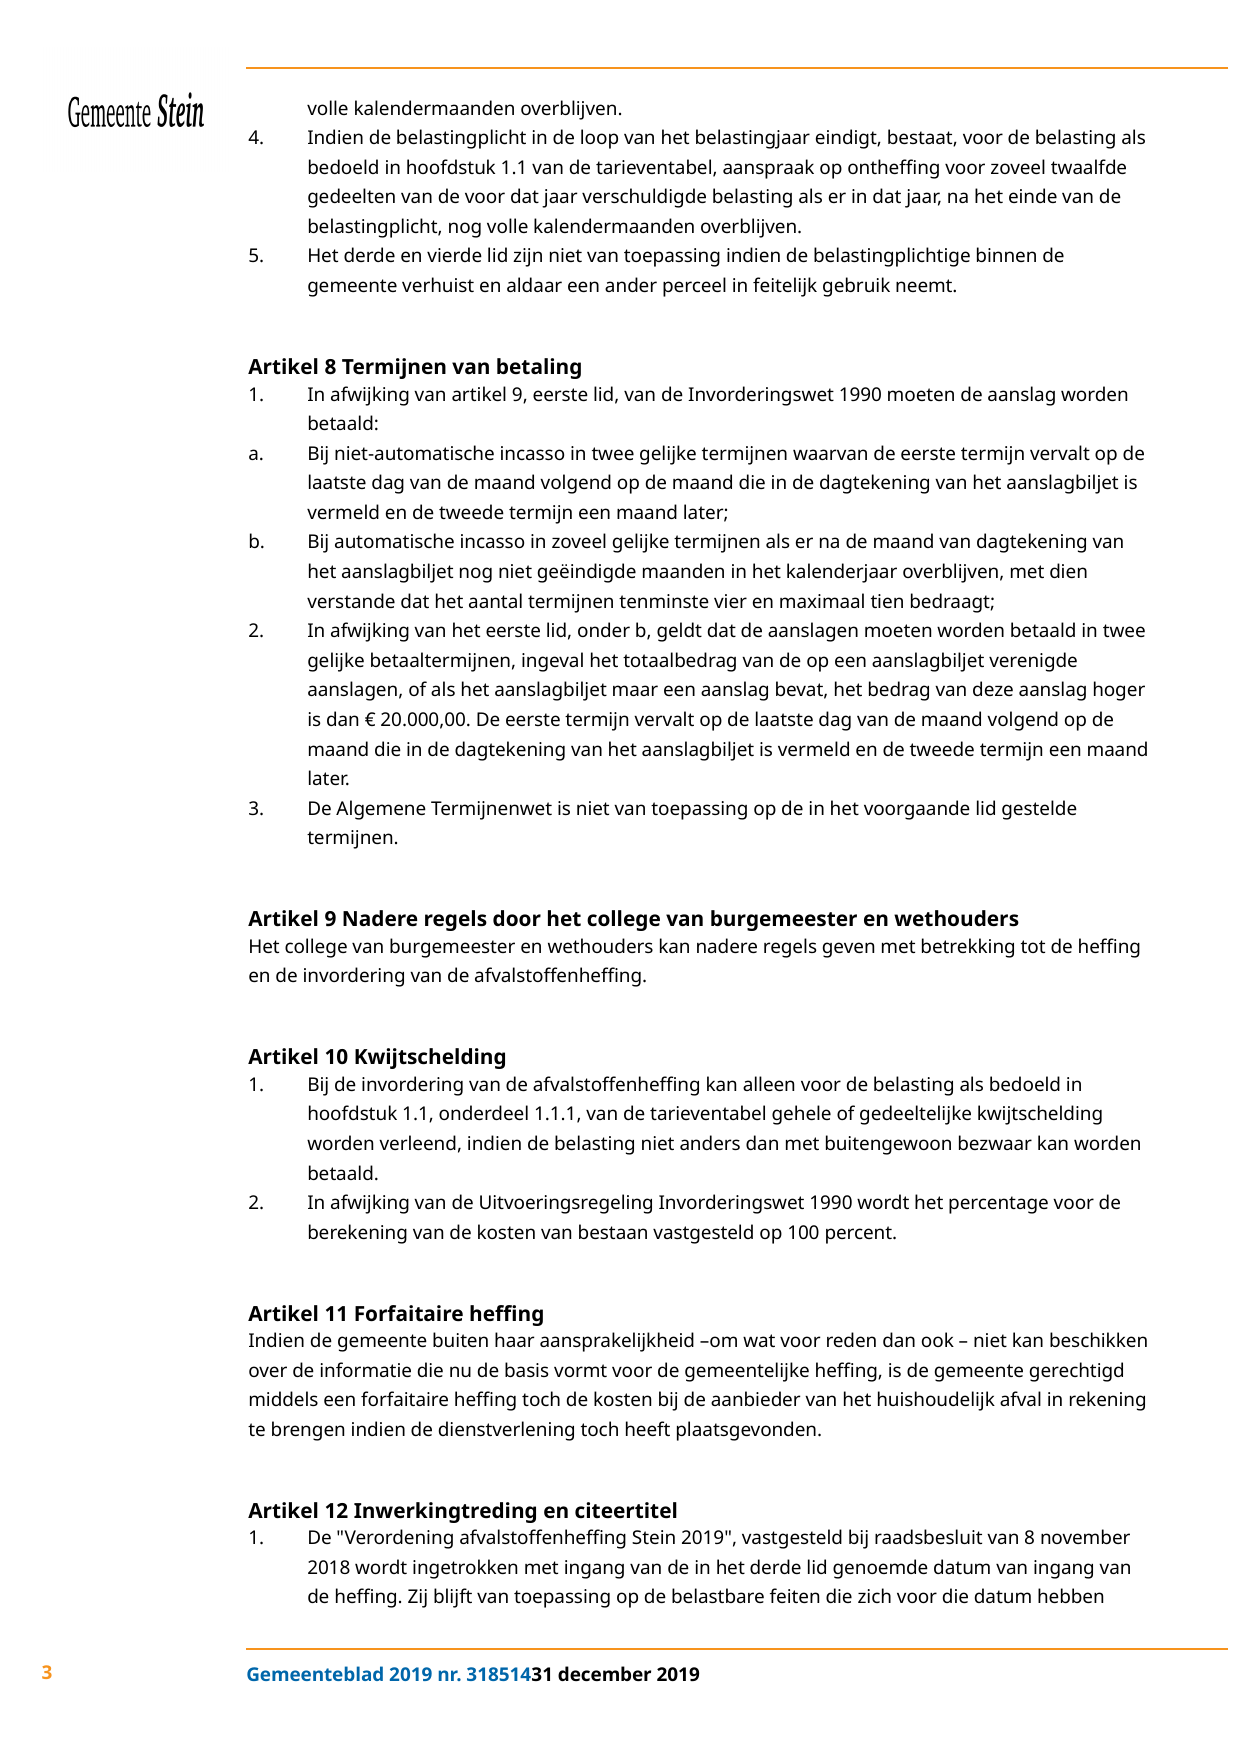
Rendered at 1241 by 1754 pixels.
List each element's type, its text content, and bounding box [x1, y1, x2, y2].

list Bij de invordering van de afvalstoffenheffing kan alleen voor de belasting als bedoeld in hoofdstuk 1.1, onderdeel 1.1.1, van de tarieventabel gehele of gedeeltelijke kwijtschelding worden verleend, indien de belasting niet anders dan met buitengewoon bezwaar kan worden betaald. [248, 1071, 1152, 1185]
text Het college van burgemeester en wethouders kan nadere regels geven met betrekking tot de heffing en de invordering van de afvalstoffenheffing. [248, 933, 1152, 988]
text Artikel 9 Nadere regels door het college van burgemeester en wethouders [248, 904, 1152, 933]
list In afwijking van artikel 9, eerste lid, van de Invorderingswet 1990 moeten de aanslag worden betaald: [248, 381, 1152, 436]
list De "Verordening afvalstoffenheffing Stein 2019", vastgesteld bij raadsbesluit van 8 november 2018 wordt ingetrokken met ingang van de in het derde lid genoemde datum van ingang van de heffing. Zij blijft van toepassing op de belastbare feiten die zich voor die datum hebben [248, 1524, 1152, 1609]
picture [41, 47, 231, 172]
text Indien de gemeente buiten haar aansprakelijkheid –om wat voor reden dan ook – niet kan beschikken over de informatie die nu de basis vormt voor de gemeentelijke heffing, is de gemeente gerechtigd middels een forfaitaire heffing toch de kosten bij de aanbieder van het huishoudelijk afval in rekening te brengen indien de dienstverlening toch heeft plaatsgevonden. [248, 1327, 1152, 1442]
text Artikel 8 Termijnen van betaling [248, 352, 1152, 381]
list Bij automatische incasso in zoveel gelijke termijnen als er na de maand van dagtekening van het aanslagbiljet nog niet geëindigde maanden in het kalenderjaar overblijven, met dien verstande dat het aantal termijnen tenminste vier en maximaal tien bedraagt; [248, 529, 1152, 613]
text Artikel 10 Kwijtschelding [248, 1042, 1152, 1071]
list De Algemene Termijnenwet is niet van toepassing op de in het voorgaande lid gestelde termijnen. [248, 795, 1152, 850]
list Het derde en vierde lid zijn niet van toepassing indien de belastingplichtige binnen de gemeente verhuist en aldaar een ander perceel in feitelijk gebruik neemt. [248, 243, 1152, 298]
text Artikel 11 Forfaitaire heffing [248, 1299, 1152, 1327]
list Indien de belastingplicht in de loop van het belastingjaar eindigt, bestaat, voor de belasting als bedoeld in hoofdstuk 1.1 van de tarieventabel, aanspraak op ontheffing voor zoveel twaalfde gedeelten van de voor dat jaar verschuldigde belasting als er in dat jaar, na het einde van de belastingplicht, nog volle kalendermaanden overblijven. [248, 124, 1152, 239]
list In afwijking van het eerste lid, onder b, geldt dat de aanslagen moeten worden betaald in twee gelijke betaaltermijnen, ingeval het totaalbedrag van de op een aanslagbiljet verenigde aanslagen, of als het aanslagbiljet maar een aanslag bevat, het bedrag van deze aanslag hoger is dan € 20.000,00. De eerste termijn vervalt op de laatste dag van de maand volgend op de maand die in de dagtekening van het aanslagbiljet is vermeld en de tweede termijn een maand later. [248, 617, 1152, 791]
list Bij niet-automatische incasso in twee gelijke termijnen waarvan de eerste termijn vervalt op de laatste dag van de maand volgend op de maand die in de dagtekening van het aanslagbiljet is vermeld en de tweede termijn een maand later; [248, 440, 1152, 525]
text Artikel 12 Inwerkingtreding en citeertitel [248, 1496, 1152, 1524]
list In afwijking van de Uitvoeringsregeling Invorderingswet 1990 wordt het percentage voor de berekening van de kosten van bestaan vastgesteld op 100 percent. [248, 1189, 1152, 1244]
list volle kalendermaanden overblijven. [248, 95, 1152, 121]
